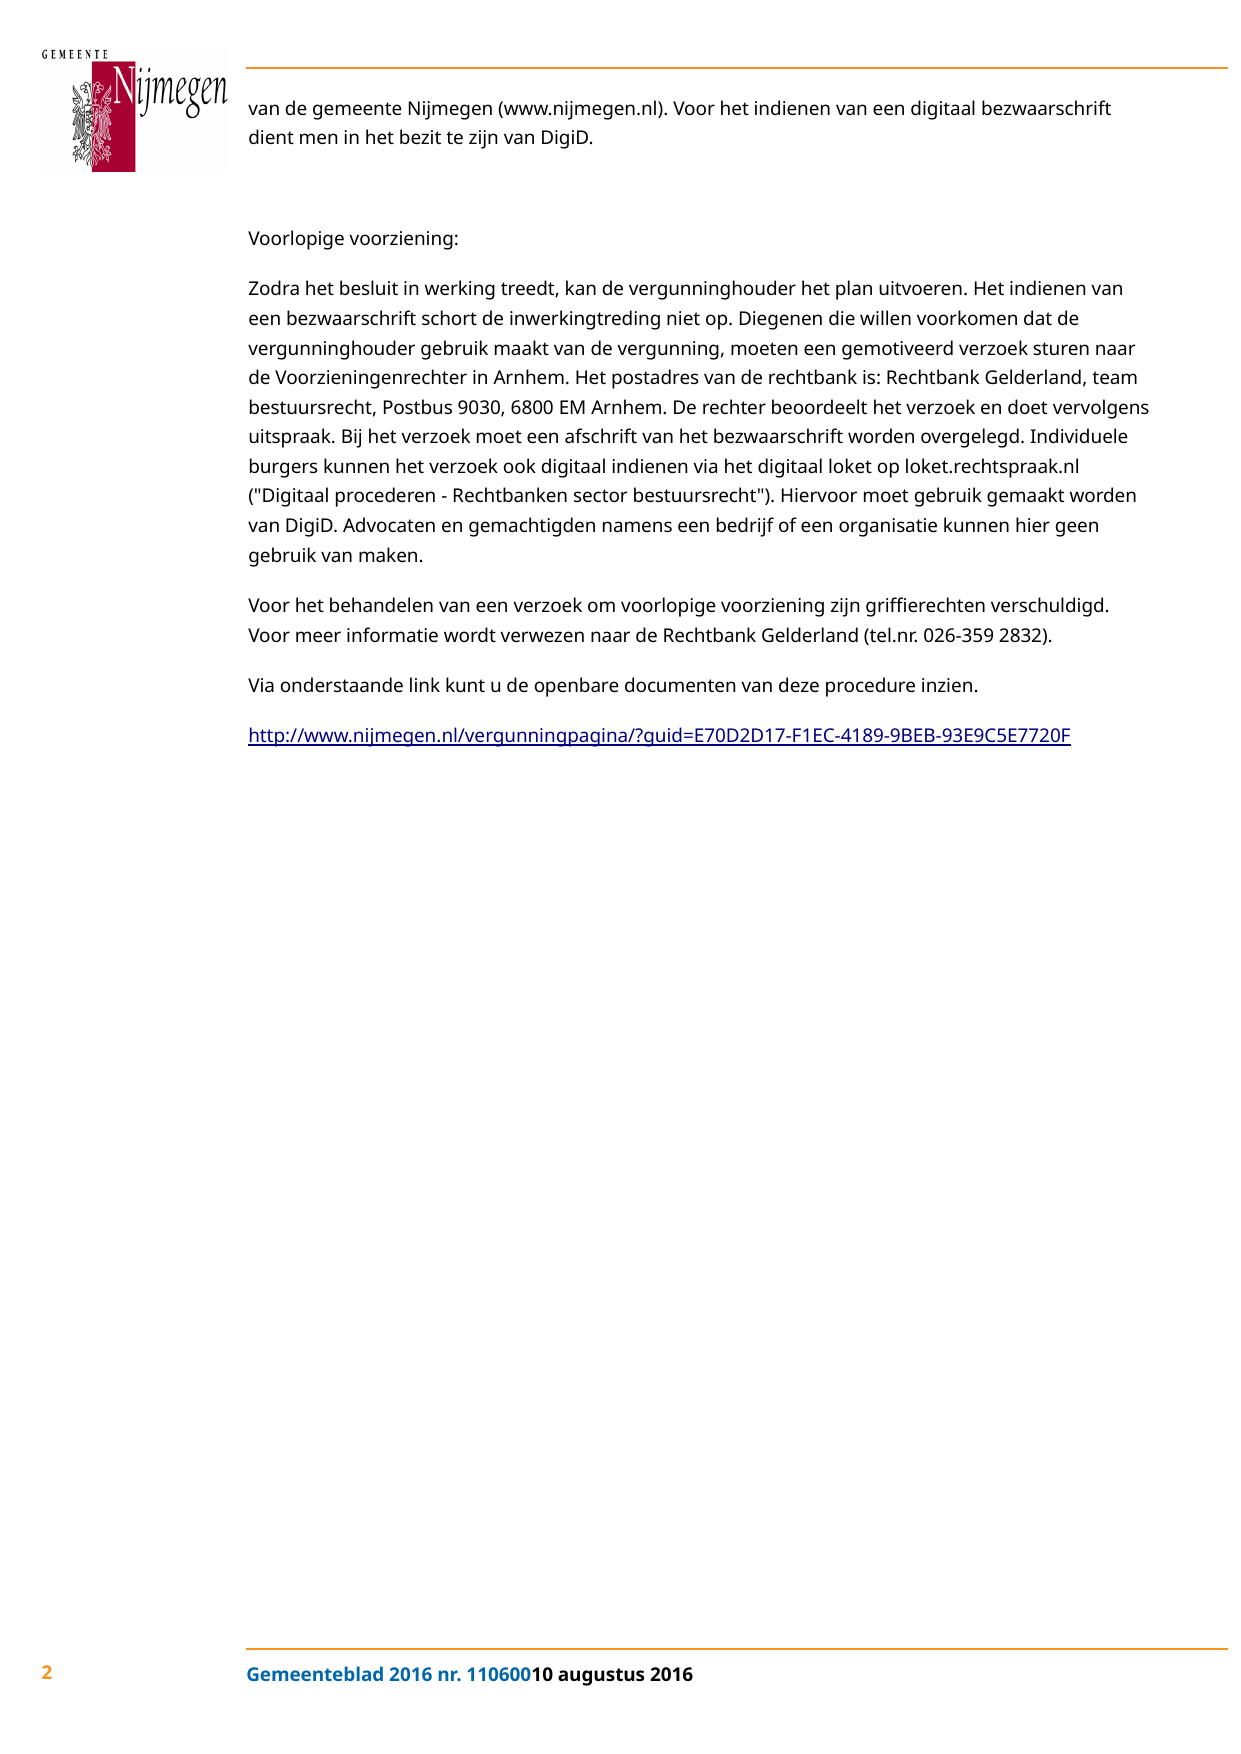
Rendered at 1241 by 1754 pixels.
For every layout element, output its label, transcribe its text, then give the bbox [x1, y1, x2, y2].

text Zodra het besluit in werking treedt, kan de vergunninghouder het plan uitvoeren. Het indienen van een bezwaarschrift schort de inwerkingtreding niet op. Diegenen die willen voorkomen dat de vergunninghouder gebruik maakt van de vergunning, moeten een gemotiveerd verzoek sturen naar de Voorzieningenrechter in Arnhem. Het postadres van de rechtbank is: Rechtbank Gelderland, team bestuursrecht, Postbus 9030, 6800 EM Arnhem. De rechter beoordeelt het verzoek en doet vervolgens uitspraak. Bij het verzoek moet een afschrift van het bezwaarschrift worden overgelegd. Individuele burgers kunnen het verzoek ook digitaal indienen via het digitaal loket op loket.rechtspraak.nl ("Digitaal procederen - Rechtbanken sector bestuursrecht"). Hiervoor moet gebruik gemaakt worden van DigiD. Advocaten en gemachtigden namens een bedrijf of een organisatie kunnen hier geen gebruik van maken. [248, 276, 1152, 568]
text van de gemeente Nijmegen (www.nijmegen.nl). Voor het indienen van een digitaal bezwaarschrift dient men in het bezit te zijn van DigiD. [248, 95, 1152, 150]
text Voorlopige voorziening: [248, 225, 1152, 251]
text Via onderstaande link kunt u de openbare documenten van deze procedure inzien. [248, 672, 1152, 698]
text http://www.nijmegen.nl/vergunningpagina/?guid=E70D2D17-F1EC-4189-9BEB-93E9C5E7720F [248, 723, 1152, 748]
text Voor het behandelen van een verzoek om voorlopige voorziening zijn griffierechten verschuldigd. Voor meer informatie wordt verwezen naar de Rechtbank Gelderland (tel.nr. 026-359 2832). [248, 592, 1152, 648]
picture [41, 47, 231, 172]
